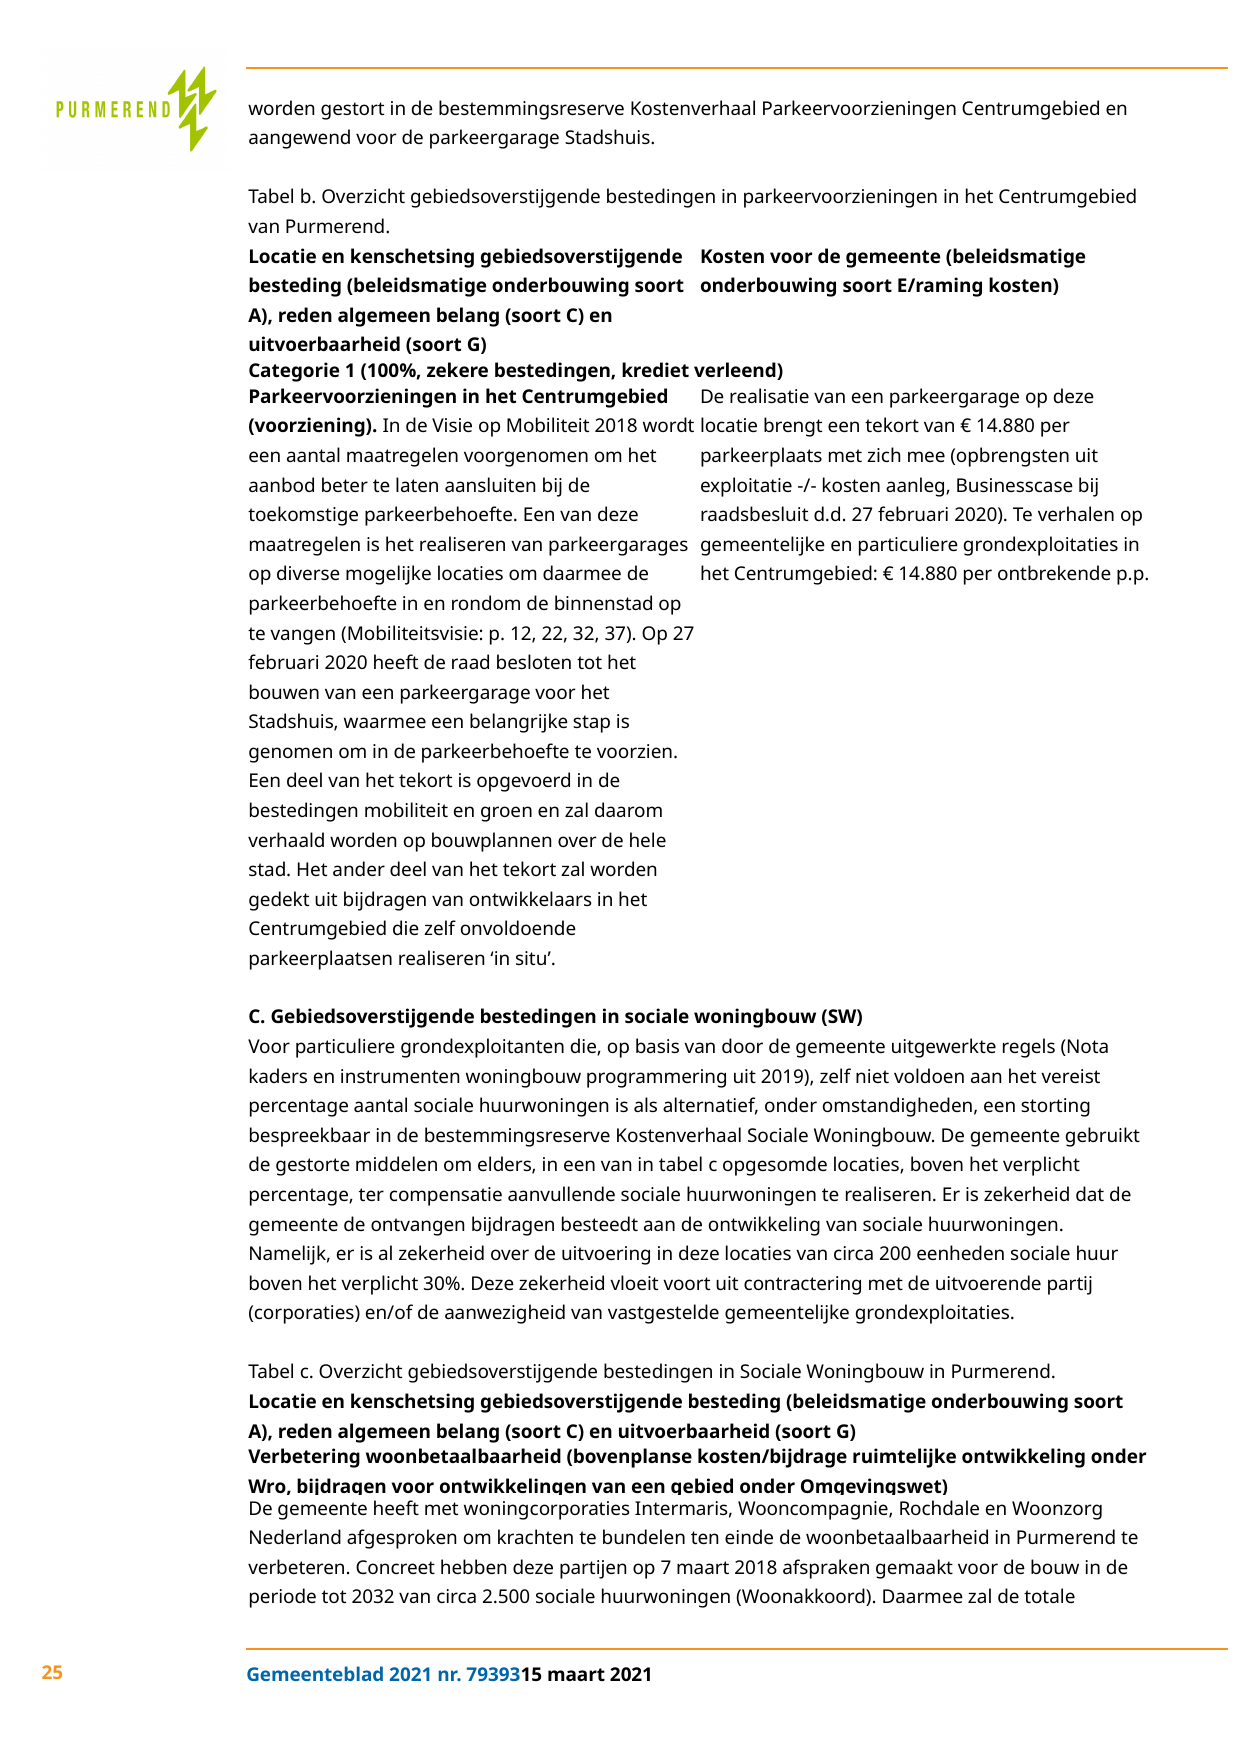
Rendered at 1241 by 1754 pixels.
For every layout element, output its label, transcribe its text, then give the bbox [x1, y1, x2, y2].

picture [41, 47, 231, 172]
table_header Kosten voor de gemeente (beleidsmatige onderbouwing soort E/raming kosten) [700, 243, 1152, 357]
text Tabel b. Overzicht gebiedsoverstijgende bestedingen in parkeervoorzieningen in het Centrumgebied van Purmerend. [248, 183, 1152, 239]
table_header Locatie en kenschetsing gebiedsoverstijgende besteding (beleidsmatige onderbouwing soort A), reden algemeen belang (soort C) en uitvoerbaarheid (soort G) [248, 243, 700, 357]
table_cell Verbetering woonbetaalbaarheid (bovenplanse kosten/bijdrage ruimtelijke ontwikkeling onder Wro, bijdragen voor ontwikkelingen van een gebied onder Omgevingswet) De gemeente heeft met woningcorporaties Intermaris, Wooncompagnie, Rochdale en Woonzorg Nederland afgesproken om krachten te bundelen ten einde de woonbetaalbaarheid in Purmerend te verbeteren. Concreet hebben deze partijen op 7 maart 2018 afspraken gemaakt voor de bouw in de periode tot 2032 van circa 2.500 sociale huurwoningen (Woonakkoord). Daarmee zal de totale [248, 1444, 1152, 1609]
text worden gestort in de bestemmingsreserve Kostenverhaal Parkeervoorzieningen Centrumgebied en aangewend voor de parkeergarage Stadshuis. [248, 95, 1152, 150]
table_cell Parkeervoorzieningen in het Centrumgebied (voorziening). In de Visie op Mobiliteit 2018 wordt een aantal maatregelen voorgenomen om het aanbod beter te laten aansluiten bij de toekomstige parkeerbehoefte. Een van deze maatregelen is het realiseren van parkeergarages op diverse mogelijke locaties om daarmee de parkeerbehoefte in en rondom de binnenstad op te vangen (Mobiliteitsvisie: p. 12, 22, 32, 37). Op 27 februari 2020 heeft de raad besloten tot het bouwen van een parkeergarage voor het Stadshuis, waarmee een belangrijke stap is genomen om in de parkeerbehoefte te voorzien. Een deel van het tekort is opgevoerd in de bestedingen mobiliteit en groen en zal daarom verhaald worden op bouwplannen over de hele stad. Het ander deel van het tekort zal worden gedekt uit bijdragen van ontwikkelaars in het Centrumgebied die zelf onvoldoende parkeerplaatsen realiseren ‘in situ’. [248, 383, 700, 971]
table_cell Categorie 1 (100%, zekere bestedingen, krediet verleend) [248, 357, 1152, 383]
table_header Locatie en kenschetsing gebiedsoverstijgende besteding (beleidsmatige onderbouwing soort A), reden algemeen belang (soort C) en uitvoerbaarheid (soort G) [248, 1388, 1152, 1444]
text Tabel c. Overzicht gebiedsoverstijgende bestedingen in Sociale Woningbouw in Purmerend. [248, 1359, 1152, 1384]
text Voor particuliere grondexploitanten die, op basis van door de gemeente uitgewerkte regels (Nota kaders en instrumenten woningbouw programmering uit 2019), zelf niet voldoen aan het vereist percentage aantal sociale huurwoningen is als alternatief, onder omstandigheden, een storting bespreekbaar in de bestemmingsreserve Kostenverhaal Sociale Woningbouw. De gemeente gebruikt de gestorte middelen om elders, in een van in tabel c opgesomde locaties, boven het verplicht percentage, ter compensatie aanvullende sociale huurwoningen te realiseren. Er is zekerheid dat de gemeente de ontvangen bijdragen besteedt aan de ontwikkeling van sociale huurwoningen. Namelijk, er is al zekerheid over de uitvoering in deze locaties van circa 200 eenheden sociale huur boven het verplicht 30%. Deze zekerheid vloeit voort uit contractering met de uitvoerende partij (corporaties) en/of de aanwezigheid van vastgestelde gemeentelijke grondexploitaties. [248, 1033, 1152, 1325]
table_cell De realisatie van een parkeergarage op deze locatie brengt een tekort van € 14.880 per parkeerplaats met zich mee (opbrengsten uit exploitatie -/- kosten aanleg, Businesscase bij raadsbesluit d.d. 27 februari 2020). Te verhalen op gemeentelijke en particuliere grondexploitaties in het Centrumgebied: € 14.880 per ontbrekende p.p. [700, 383, 1152, 971]
text C. Gebiedsoverstijgende bestedingen in sociale woningbouw (SW) [248, 1004, 1152, 1029]
